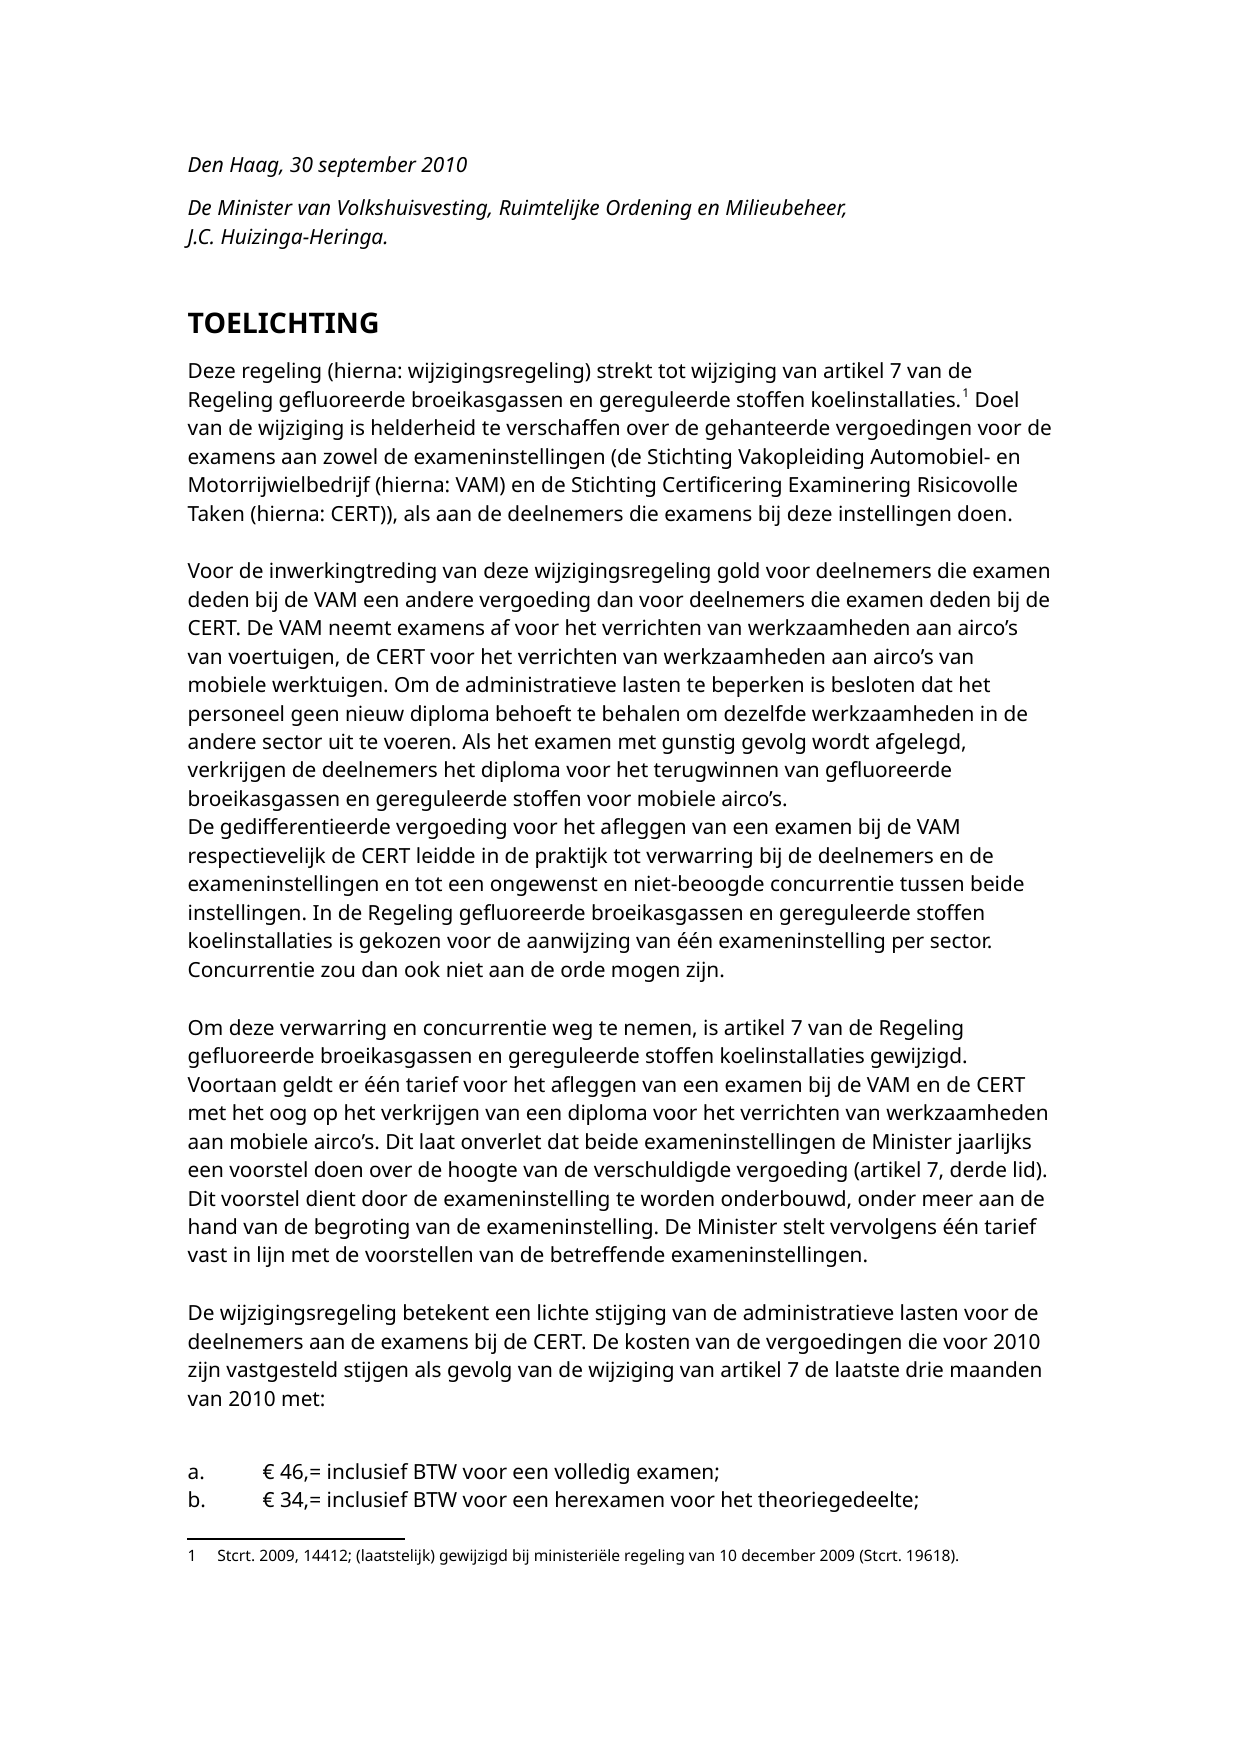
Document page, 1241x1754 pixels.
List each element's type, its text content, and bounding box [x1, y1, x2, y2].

list € 46,= inclusief BTW voor een volledig examen; [187, 1457, 1053, 1485]
text Voor de inwerkingtreding van deze wijzigingsregeling gold voor deelnemers die examen deden bij de VAM een andere vergoeding dan voor deelnemers die examen deden bij de CERT. De VAM neemt examens af voor het verrichten van werkzaamheden aan airco’s van voertuigen, de CERT voor het verrichten van werkzaamheden aan airco’s van mobiele werktuigen. Om de administratieve lasten te beperken is besloten dat het personeel geen nieuw diploma behoeft te behalen om dezelfde werkzaamheden in de andere sector uit te voeren. Als het examen met gunstig gevolg wordt afgelegd, verkrijgen de deelnemers het diploma voor het terugwinnen van gefluoreerde broeikasgassen en gereguleerde stoffen voor mobiele airco’s. [187, 557, 1053, 812]
text Den Haag, 30 september 2010 [187, 150, 1053, 178]
subtitle TOELICHTING [187, 303, 1053, 341]
text Stcrt. 2009, 14412; (laatstelijk) gewijzigd bij ministeriële regeling van 10 december 2009 (Stcrt. 19618). [187, 1509, 1053, 1566]
text De Minister van Volkshuisvesting, Ruimtelijke Ordening en Milieubeheer, [187, 193, 1053, 222]
text J.C. Huizinga-Heringa. [187, 222, 1053, 250]
text Deze regeling (hierna: wijzigingsregeling) strekt tot wijziging van artikel 7 van de Regeling gefluoreerde broeikasgassen en gereguleerde stoffen koelinstallaties. Doel van de wijziging is helderheid te verschaffen over de gehanteerde vergoedingen voor de examens aan zowel de exameninstellingen (de Stichting Vakopleiding Automobiel- en Motorrijwielbedrijf (hierna: VAM) en de Stichting Certificering Examinering Risicovolle Taken (hierna: CERT)), als aan de deelnemers die examens bij deze instellingen doen. [187, 356, 1053, 527]
text Om deze verwarring en concurrentie weg te nemen, is artikel 7 van de Regeling gefluoreerde broeikasgassen en gereguleerde stoffen koelinstallaties gewijzigd. Voortaan geldt er één tarief voor het afleggen van een examen bij de VAM en de CERT met het oog op het verkrijgen van een diploma voor het verrichten van werkzaamheden aan mobiele airco’s. Dit laat onverlet dat beide exameninstellingen de Minister jaarlijks een voorstel doen over de hoogte van de verschuldigde vergoeding (artikel 7, derde lid). Dit voorstel dient door de exameninstelling te worden onderbouwd, onder meer aan de hand van de begroting van de exameninstelling. De Minister stelt vervolgens één tarief vast in lijn met de voorstellen van de betreffende exameninstellingen. [187, 1013, 1053, 1269]
text De wijzigingsregeling betekent een lichte stijging van de administratieve lasten voor de deelnemers aan de examens bij de CERT. De kosten van de vergoedingen die voor 2010 zijn vastgesteld stijgen als gevolg van de wijziging van artikel 7 de laatste drie maanden van 2010 met: [187, 1298, 1053, 1412]
text De gedifferentieerde vergoeding voor het afleggen van een examen bij de VAM respectievelijk de CERT leidde in de praktijk tot verwarring bij de deelnemers en de exameninstellingen en tot een ongewenst en niet-beoogde concurrentie tussen beide instellingen. In de Regeling gefluoreerde broeikasgassen en gereguleerde stoffen koelinstallaties is gekozen voor de aanwijzing van één exameninstelling per sector. Concurrentie zou dan ook niet aan de orde mogen zijn. [187, 812, 1053, 983]
